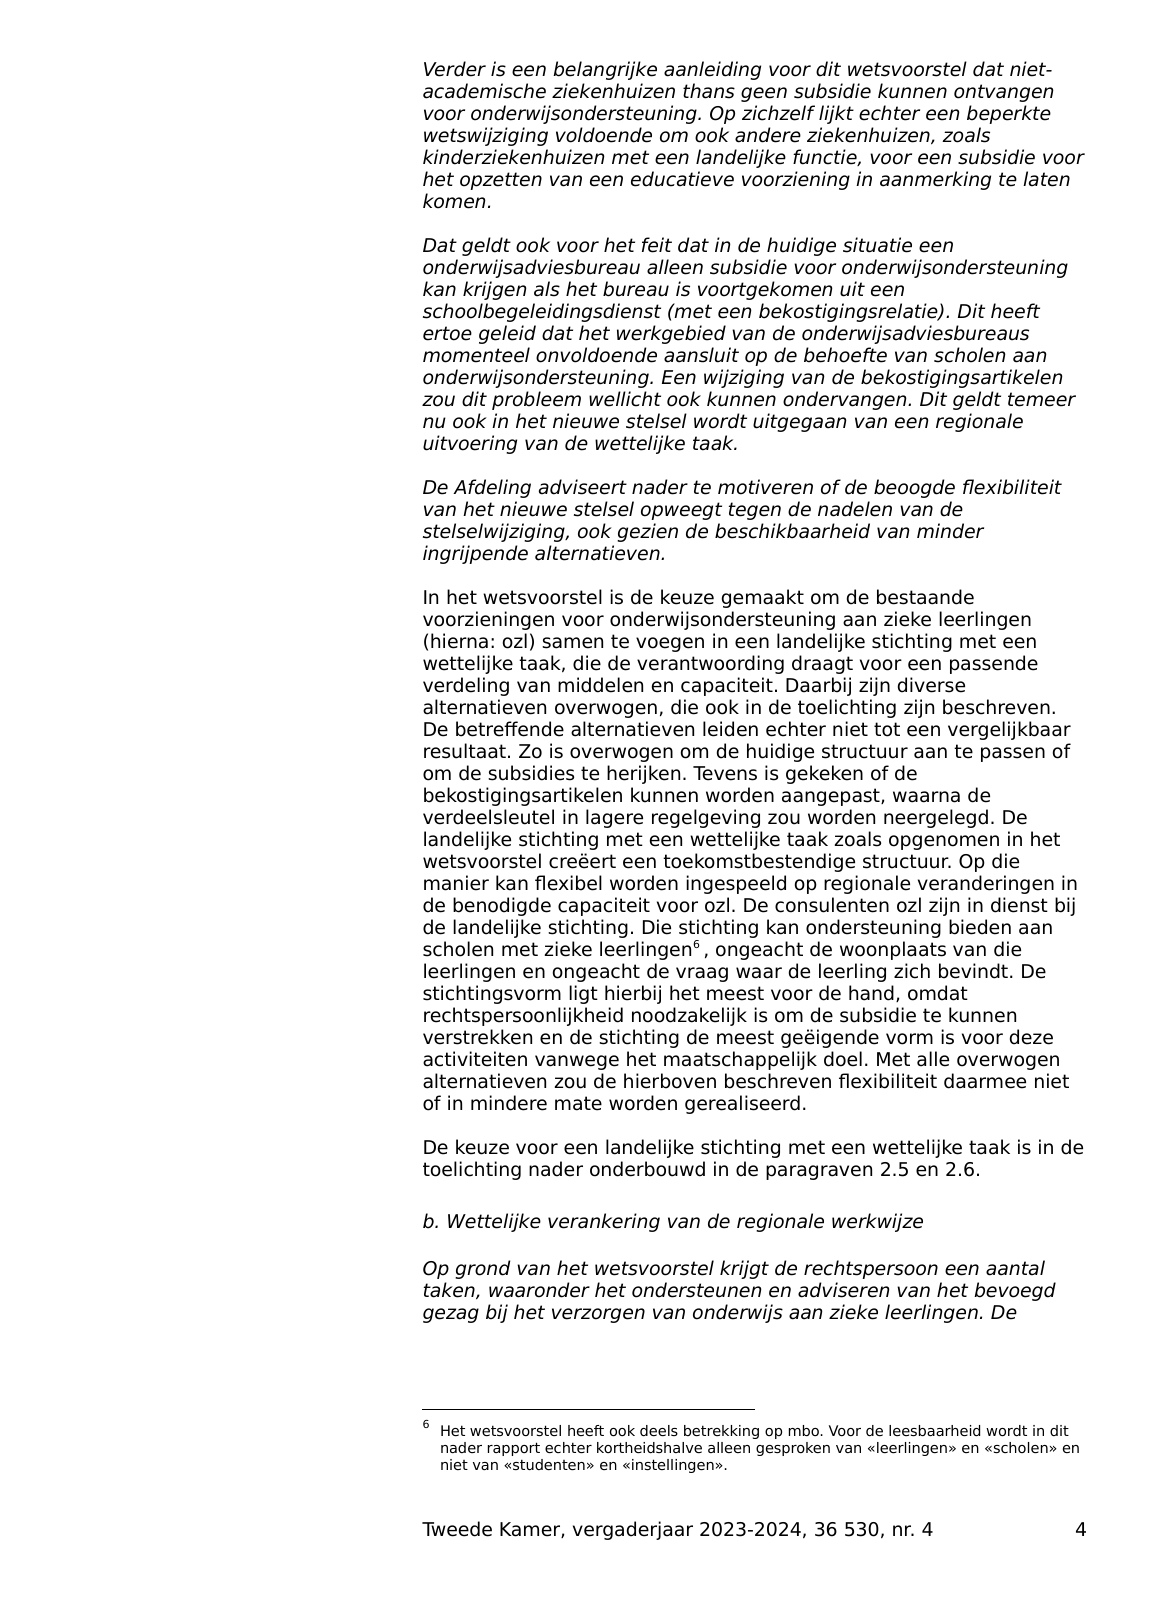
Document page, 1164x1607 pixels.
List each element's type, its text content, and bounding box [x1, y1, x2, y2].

text In het wetsvoorstel is de keuze gemaakt om de bestaande voorzieningen voor onderwijsondersteuning aan zieke leerlingen (hierna: ozl) samen te voegen in een landelijke stichting met een wettelijke taak, die de verantwoording draagt voor een passende verdeling van middelen en capaciteit. Daarbij zijn diverse alternatieven overwogen, die ook in de toelichting zijn beschreven. De betreffende alternatieven leiden echter niet tot een vergelijkbaar resultaat. Zo is overwogen om de huidige structuur aan te passen of om de subsidies te herijken. Tevens is gekeken of de bekostigingsartikelen kunnen worden aangepast, waarna de verdeelsleutel in lagere regelgeving zou worden neergelegd. De landelijke stichting met een wettelijke taak zoals opgenomen in het wetsvoorstel creëert een toekomstbestendige structuur. Op die manier kan flexibel worden ingespeeld op regionale veranderingen in de benodigde capaciteit voor ozl. De consulenten ozl zijn in dienst bij de landelijke stichting. Die stichting kan ondersteuning bieden aan scholen met zieke leerlingen, ongeacht de woonplaats van die leerlingen en ongeacht de vraag waar de leerling zich bevindt. De stichtingsvorm ligt hierbij het meest voor de hand, omdat rechtspersoonlijkheid noodzakelijk is om de subsidie te kunnen verstrekken en de stichting de meest geëigende vorm is voor deze activiteiten vanwege het maatschappelijk doel. Met alle overwogen alternatieven zou de hierboven beschreven flexibiliteit daarmee niet of in mindere mate worden gerealiseerd. [422, 587, 1087, 1115]
text Op grond van het wetsvoorstel krijgt de rechtspersoon een aantal taken, waaronder het ondersteunen en adviseren van het bevoegd gezag bij het verzorgen van onderwijs aan zieke leerlingen. De [422, 1258, 1087, 1324]
text De keuze voor een landelijke stichting met een wettelijke taak is in de toelichting nader onderbouwd in de paragraven 2.5 en 2.6. [422, 1137, 1087, 1181]
text Het wetsvoorstel heeft ook deels betrekking op mbo. Voor de leesbaarheid wordt in dit nader rapport echter kortheidshalve alleen gesproken van «leerlingen» en «scholen» en niet van «studenten» en «instellingen». [422, 1418, 1087, 1474]
text Verder is een belangrijke aanleiding voor dit wetsvoorstel dat niet-academische ziekenhuizen thans geen subsidie kunnen ontvangen voor onderwijsondersteuning. Op zichzelf lijkt echter een beperkte wetswijziging voldoende om ook andere ziekenhuizen, zoals kinderziekenhuizen met een landelijke functie, voor een subsidie voor het opzetten van een educatieve voorziening in aanmerking te laten komen. [422, 59, 1087, 213]
text De Afdeling adviseert nader te motiveren of de beoogde flexibiliteit van het nieuwe stelsel opweegt tegen de nadelen van de stelselwijziging, ook gezien de beschikbaarheid van minder ingrijpende alternatieven. [422, 477, 1087, 565]
subtitle b. Wettelijke verankering van de regionale werkwijze [422, 1211, 1087, 1233]
text Dat geldt ook voor het feit dat in de huidige situatie een onderwijsadviesbureau alleen subsidie voor onderwijsondersteuning kan krijgen als het bureau is voortgekomen uit een schoolbegeleidingsdienst (met een bekostigingsrelatie). Dit heeft ertoe geleid dat het werkgebied van de onderwijsadviesbureaus momenteel onvoldoende aansluit op de behoefte van scholen aan onderwijsondersteuning. Een wijziging van de bekostigingsartikelen zou dit probleem wellicht ook kunnen ondervangen. Dit geldt temeer nu ook in het nieuwe stelsel wordt uitgegaan van een regionale uitvoering van de wettelijke taak. [422, 235, 1087, 455]
